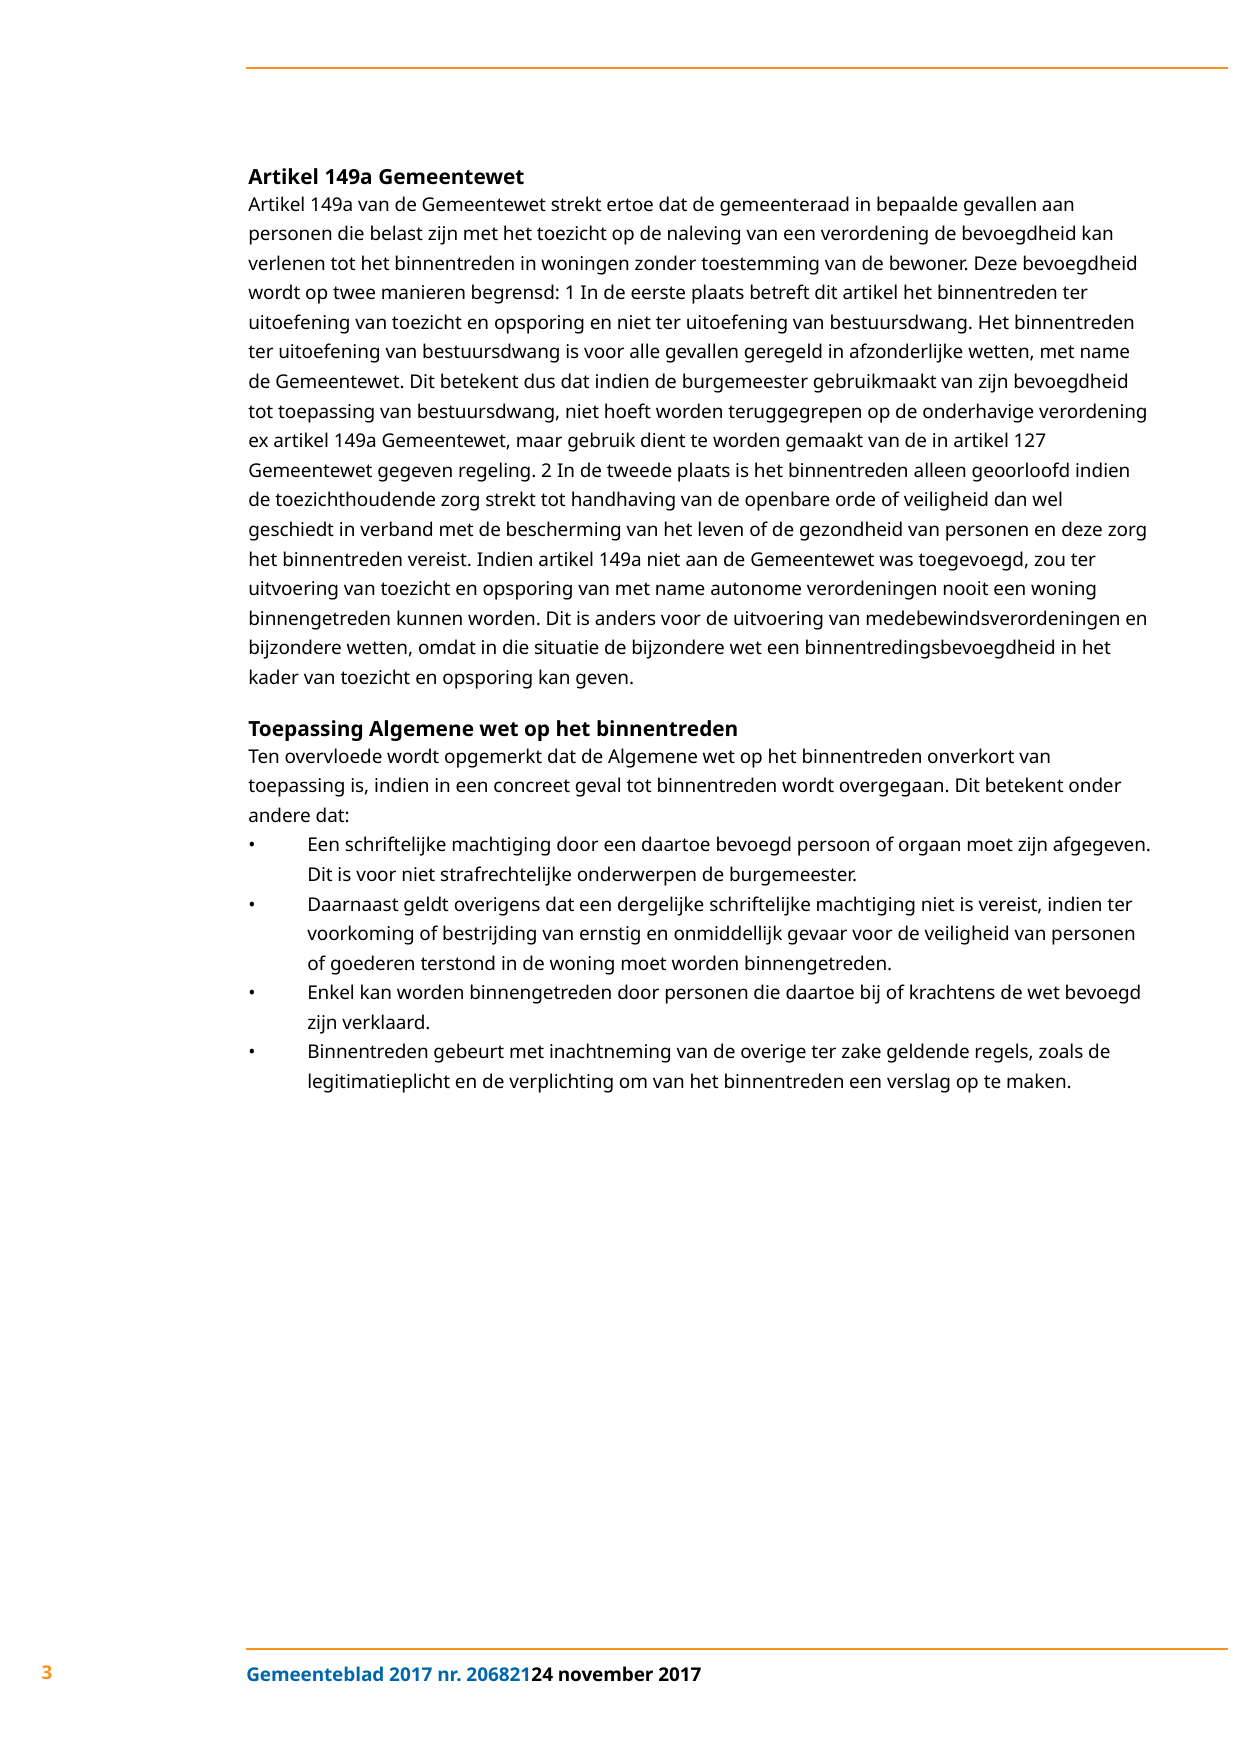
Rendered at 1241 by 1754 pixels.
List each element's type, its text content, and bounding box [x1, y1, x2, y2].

text Ten overvloede wordt opgemerkt dat de Algemene wet op het binnentreden onverkort van toepassing is, indien in een concreet geval tot binnentreden wordt overgegaan. Dit betekent onder andere dat: [248, 743, 1152, 828]
list Een schriftelijke machtiging door een daartoe bevoegd persoon of orgaan moet zijn afgegeven. Dit is voor niet strafrechtelijke onderwerpen de burgemeester. [248, 832, 1152, 887]
text Toepassing Algemene wet op het binnentreden [248, 714, 1152, 743]
picture [41, 47, 231, 172]
list Enkel kan worden binnengetreden door personen die daartoe bij of krachtens de wet bevoegd zijn verklaard. [248, 979, 1152, 1035]
list Binnentreden gebeurt met inachtneming van de overige ter zake geldende regels, zoals de legitimatieplicht en de verplichting om van het binnentreden een verslag op te maken. [248, 1039, 1152, 1094]
text Artikel 149a van de Gemeentewet strekt ertoe dat de gemeenteraad in bepaalde gevallen aan personen die belast zijn met het toezicht op de naleving van een verordening de bevoegdheid kan verlenen tot het binnentreden in woningen zonder toestemming van de bewoner. Deze bevoegdheid wordt op twee manieren begrensd: 1 In de eerste plaats betreft dit artikel het binnentreden ter uitoefening van toezicht en opsporing en niet ter uitoefening van bestuursdwang. Het binnentreden ter uitoefening van bestuursdwang is voor alle gevallen geregeld in afzonderlijke wetten, met name de Gemeentewet. Dit betekent dus dat indien de burgemeester gebruikmaakt van zijn bevoegdheid tot toepassing van bestuursdwang, niet hoeft worden teruggegrepen op de onderhavige verordening ex artikel 149a Gemeentewet, maar gebruik dient te worden gemaakt van de in artikel 127 Gemeentewet gegeven regeling. 2 In de tweede plaats is het binnentreden alleen geoorloofd indien de toezichthoudende zorg strekt tot handhaving van de openbare orde of veiligheid dan wel geschiedt in verband met de bescherming van het leven of de gezondheid van personen en deze zorg het binnentreden vereist. Indien artikel 149a niet aan de Gemeentewet was toegevoegd, zou ter uitvoering van toezicht en opsporing van met name autonome verordeningen nooit een woning binnengetreden kunnen worden. Dit is anders voor de uitvoering van medebewindsverordeningen en bijzondere wetten, omdat in die situatie de bijzondere wet een binnentredingsbevoegdheid in het kader van toezicht en opsporing kan geven. [248, 191, 1152, 690]
text Artikel 149a Gemeentewet [248, 162, 1152, 191]
list Daarnaast geldt overigens dat een dergelijke schriftelijke machtiging niet is vereist, indien ter voorkoming of bestrijding van ernstig en onmiddellijk gevaar voor de veiligheid van personen of goederen terstond in de woning moet worden binnengetreden. [248, 891, 1152, 976]
